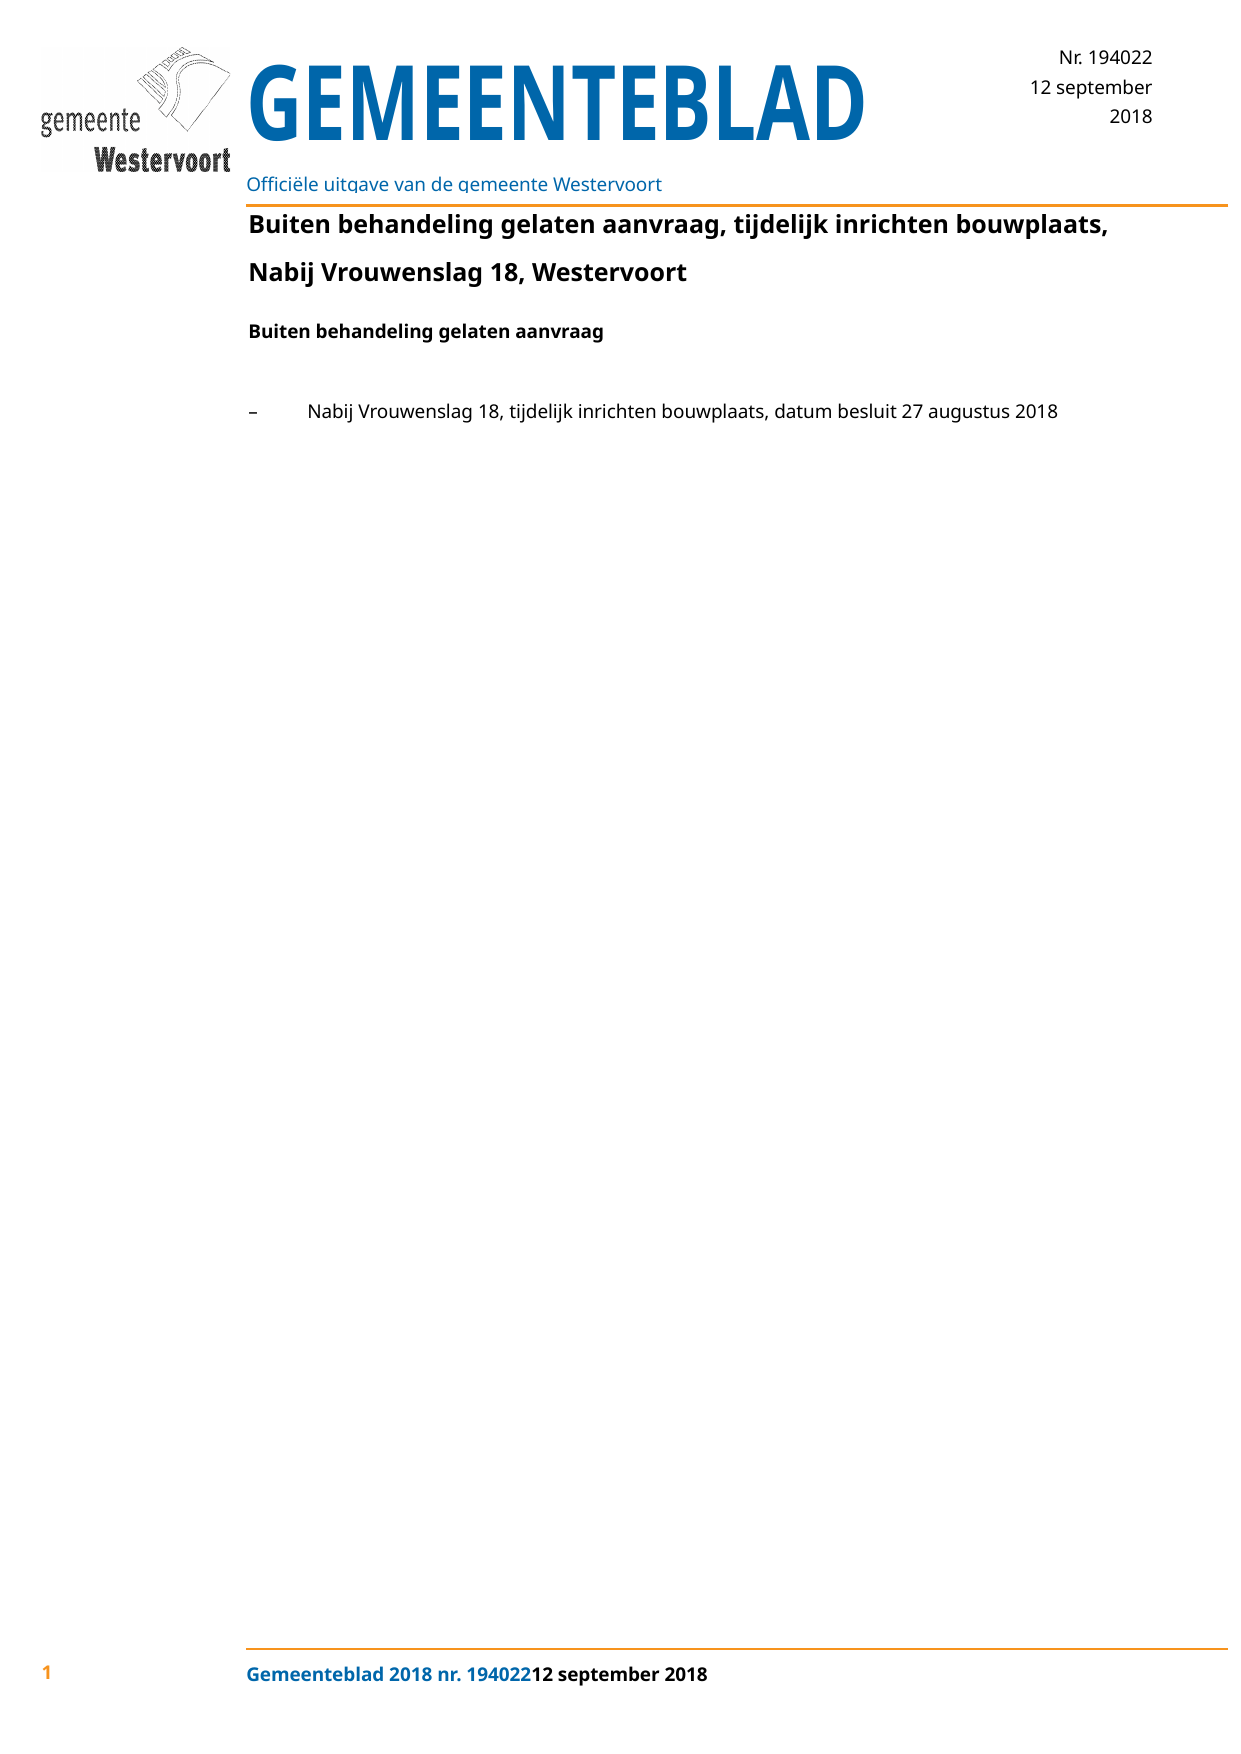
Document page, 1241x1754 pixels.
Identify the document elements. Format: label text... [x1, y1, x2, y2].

picture [41, 47, 231, 172]
list Nabij Vrouwenslag 18, tijdelijk inrichten bouwplaats, datum besluit 27 augustus 2018 [248, 398, 1152, 424]
text Buiten behandeling gelaten aanvraag [248, 318, 1152, 344]
text Buiten behandeling gelaten aanvraag, tijdelijk inrichten bouwplaats, Nabij Vrouwenslag 18, Westervoort [248, 207, 1152, 288]
